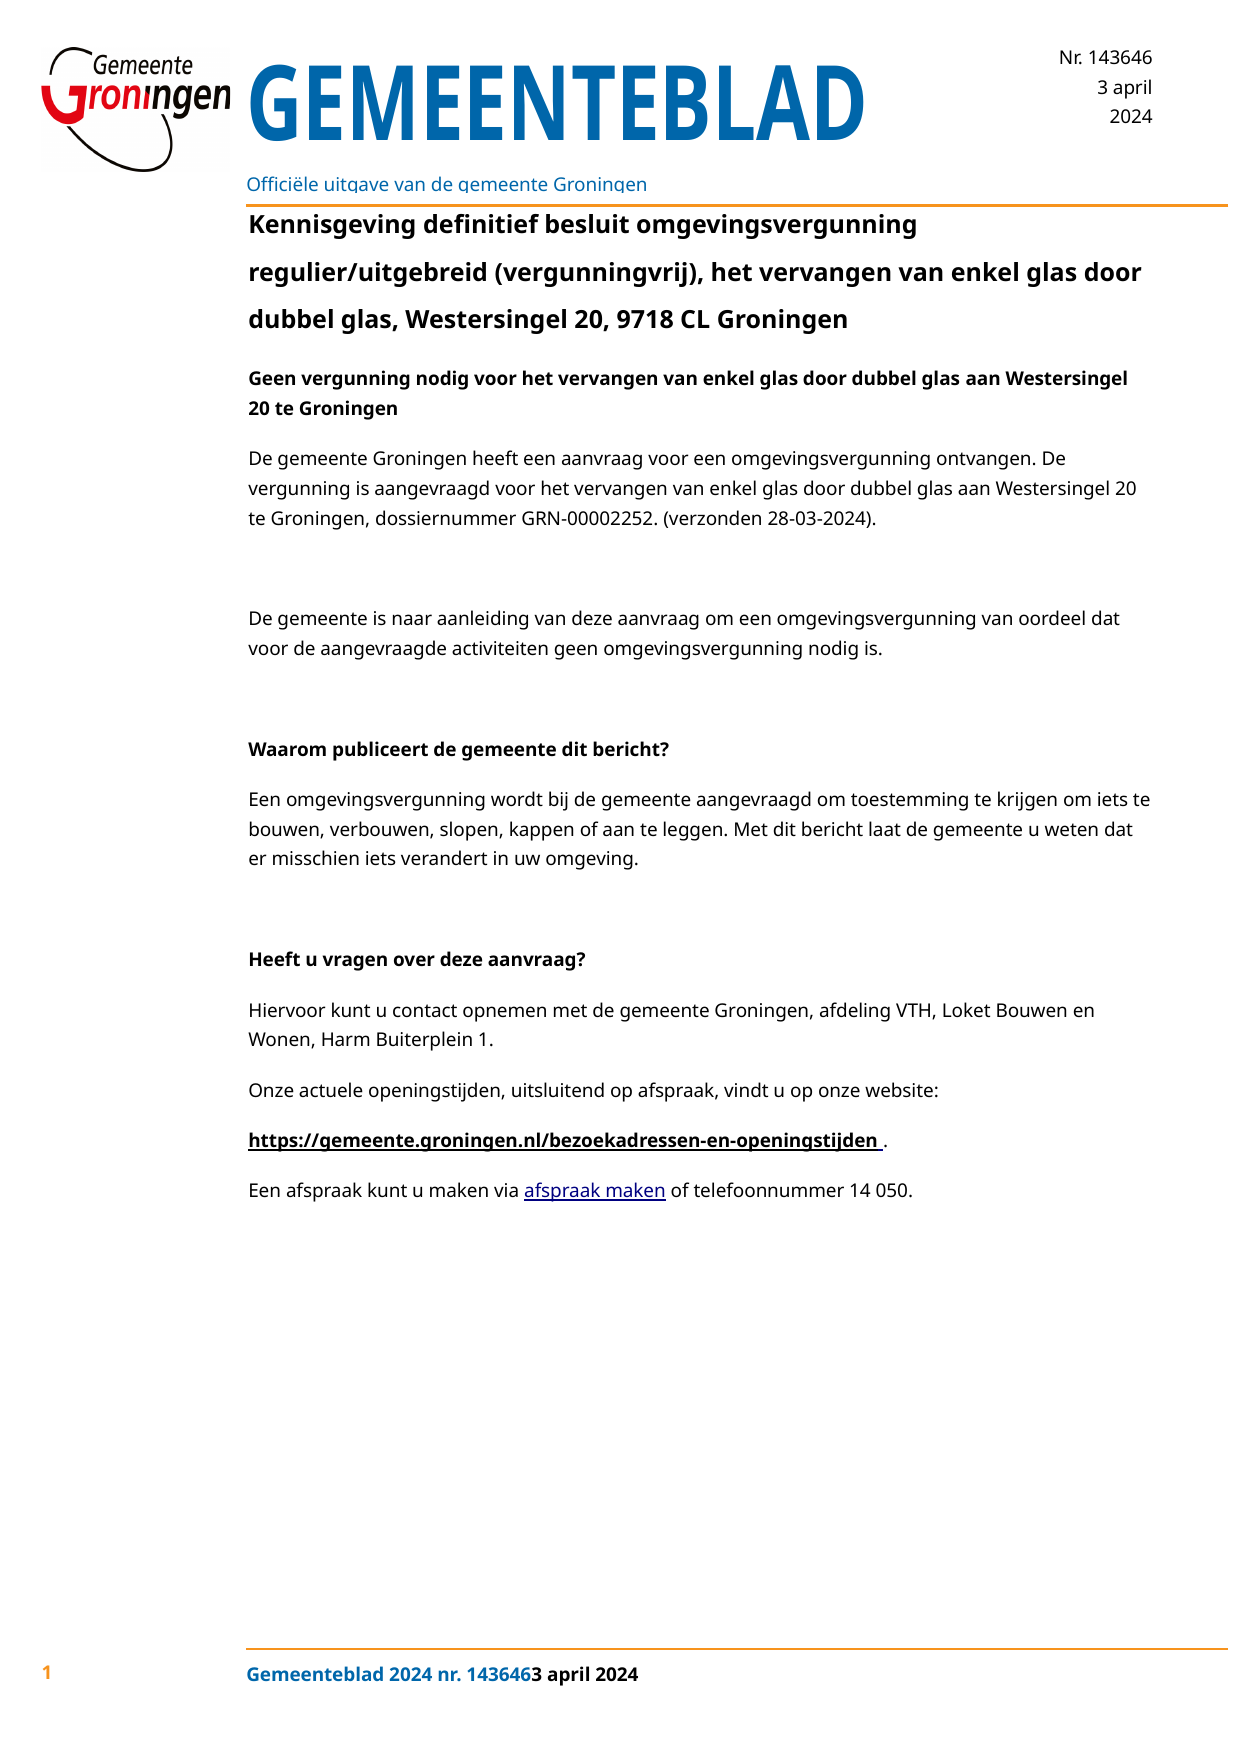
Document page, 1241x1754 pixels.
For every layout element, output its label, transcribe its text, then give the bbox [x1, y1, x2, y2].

picture [41, 47, 231, 172]
text De gemeente is naar aanleiding van deze aanvraag om een omgevingsvergunning van oordeel dat voor de aangevraagde activiteiten geen omgevingsvergunning nodig is. [248, 606, 1152, 661]
text Hiervoor kunt u contact opnemen met de gemeente Groningen, afdeling VTH, Loket Bouwen en Wonen, Harm Buiterplein 1. [248, 997, 1152, 1052]
text Heeft u vragen over deze aanvraag? [248, 946, 1152, 972]
text Waarom publiceert de gemeente dit bericht? [248, 736, 1152, 762]
text Geen vergunning nodig voor het vervangen van enkel glas door dubbel glas aan Westersingel 20 te Groningen [248, 366, 1152, 421]
text Een afspraak kunt u maken via afspraak maken of telefoonnummer 14 050. [248, 1178, 1152, 1203]
text De gemeente Groningen heeft een aanvraag voor een omgevingsvergunning ontvangen. De vergunning is aangevraagd voor het vervangen van enkel glas door dubbel glas aan Westersingel 20 te Groningen, dossiernummer GRN-00002252. (verzonden 28-03-2024). [248, 446, 1152, 530]
text Een omgevingsvergunning wordt bij de gemeente aangevraagd om toestemming te krijgen om iets te bouwen, verbouwen, slopen, kappen of aan te leggen. Met dit bericht laat de gemeente u weten dat er misschien iets verandert in uw omgeving. [248, 786, 1152, 871]
text https://gemeente.groningen.nl/bezoekadressen-en-openingstijden . [248, 1127, 1152, 1153]
text Onze actuele openingstijden, uitsluitend op afspraak, vindt u op onze website: [248, 1077, 1152, 1102]
text Kennisgeving definitief besluit omgevingsvergunning regulier/uitgebreid (vergunningvrij), het vervangen van enkel glas door dubbel glas, Westersingel 20, 9718 CL Groningen [248, 207, 1152, 336]
